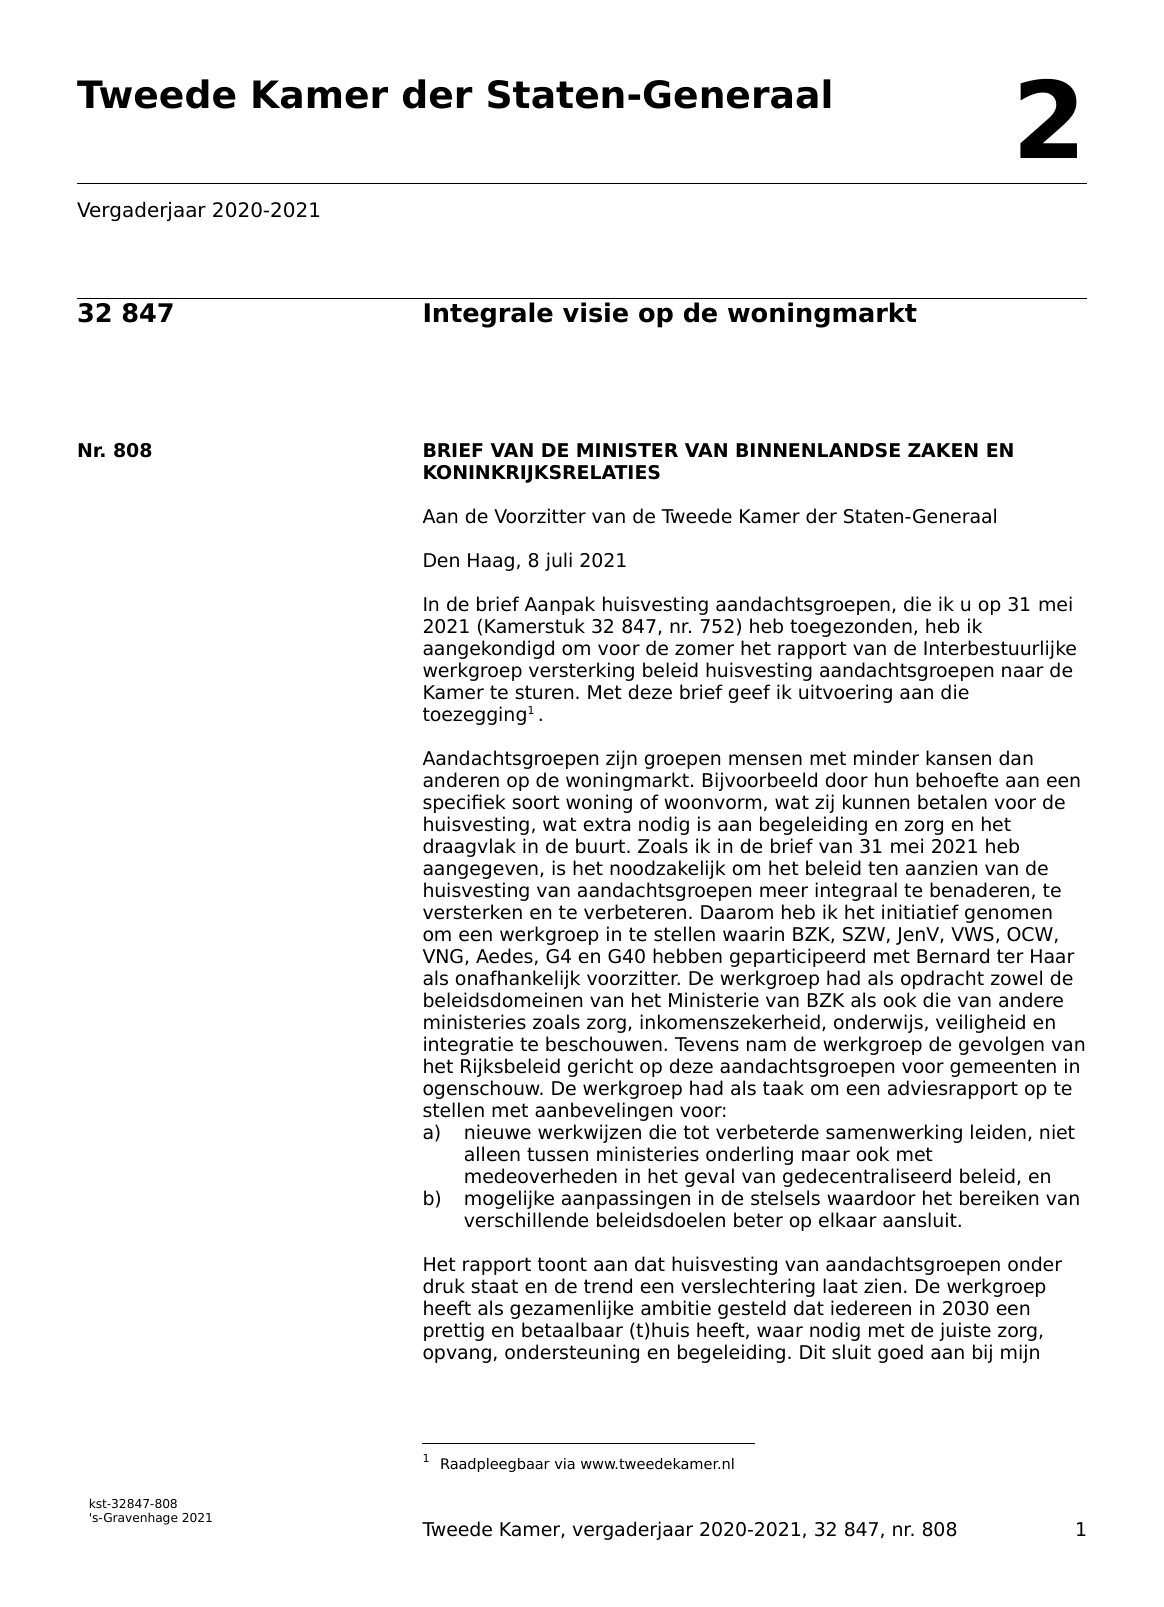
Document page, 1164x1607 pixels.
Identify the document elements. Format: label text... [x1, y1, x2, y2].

text Den Haag, 8 juli 2021 [422, 550, 1087, 572]
text a) nieuwe werkwijzen die tot verbeterde samenwerking leiden, niet alleen tussen ministeries onderling maar ook met medeoverheden in het geval van gedecentraliseerd beleid, en [422, 1122, 1087, 1188]
table_cell Vergaderjaar 2020-2021 [77, 184, 1087, 298]
table_header 2 [886, 59, 1087, 183]
text b) mogelijke aanpassingen in de stelsels waardoor het bereiken van verschillende beleidsdoelen beter op elkaar aansluit. [422, 1188, 1087, 1232]
subtitle 32 847 Integrale visie op de woningmarkt [77, 299, 1087, 329]
text In de brief Aanpak huisvesting aandachtsgroepen, die ik u op 31 mei 2021 (Kamerstuk 32 847, nr. 752) heb toegezonden, heb ik aangekondigd om voor de zomer het rapport van de Interbestuurlijke werkgroep versterking beleid huisvesting aandachtsgroepen naar de Kamer te sturen. Met deze brief geef ik uitvoering aan die toezegging. [422, 594, 1087, 726]
text 's-Gravenhage 2021 [88, 1511, 323, 1525]
text Aandachtsgroepen zijn groepen mensen met minder kansen dan anderen op de woningmarkt. Bijvoorbeeld door hun behoefte aan een specifiek soort woning of woonvorm, wat zij kunnen betalen voor de huisvesting, wat extra nodig is aan begeleiding en zorg en het draagvlak in de buurt. Zoals ik in de brief van 31 mei 2021 heb aangegeven, is het noodzakelijk om het beleid ten aanzien van de huisvesting van aandachtsgroepen meer integraal te benaderen, te versterken en te verbeteren. Daarom heb ik het initiatief genomen om een werkgroep in te stellen waarin BZK, SZW, JenV, VWS, OCW, VNG, Aedes, G4 en G40 hebben geparticipeerd met Bernard ter Haar als onafhankelijk voorzitter. De werkgroep had als opdracht zowel de beleidsdomeinen van het Ministerie van BZK als ook die van andere ministeries zoals zorg, inkomenszekerheid, onderwijs, veiligheid en integratie te beschouwen. Tevens nam de werkgroep de gevolgen van het Rijksbeleid gericht op deze aandachtsgroepen voor gemeenten in ogenschouw. De werkgroep had als taak om een adviesrapport op te stellen met aanbevelingen voor: [422, 748, 1087, 1122]
text kst-32847-808 [88, 1497, 323, 1511]
table_header Tweede Kamer der Staten-Generaal [77, 59, 886, 183]
text Het rapport toont aan dat huisvesting van aandachtsgroepen onder druk staat en de trend een verslechtering laat zien. De werkgroep heeft als gezamenlijke ambitie gesteld dat iedereen in 2030 een prettig en betaalbaar (t)huis heeft, waar nodig met de juiste zorg, opvang, ondersteuning en begeleiding. Dit sluit goed aan bij mijn [422, 1254, 1087, 1364]
text Raadpleegbaar via www.tweedekamer.nl [422, 1452, 1087, 1474]
subtitle Nr. 808 BRIEF VAN DE MINISTER VAN BINNENLANDSE ZAKEN EN KONINKRIJKSRELATIES [77, 440, 1087, 484]
text Aan de Voorzitter van de Tweede Kamer der Staten-Generaal [422, 506, 1087, 528]
